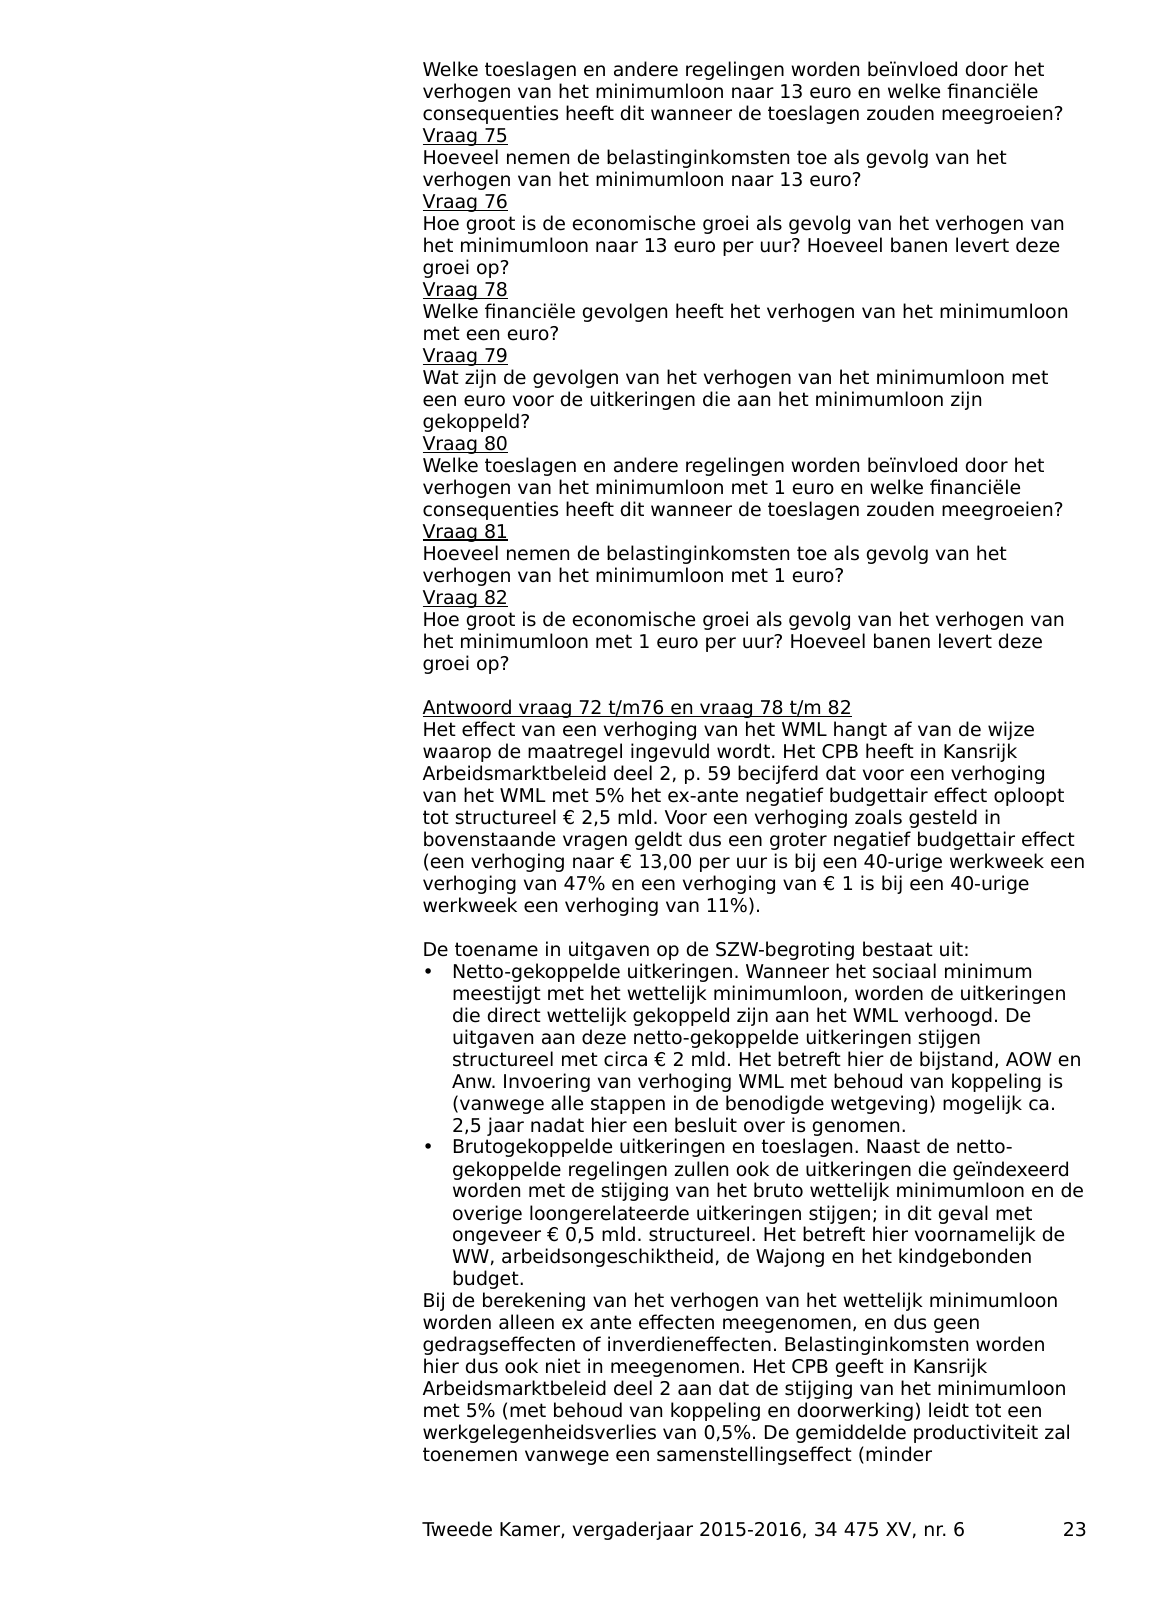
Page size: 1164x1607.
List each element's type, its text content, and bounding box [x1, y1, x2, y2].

text Bij de berekening van het verhogen van het wettelijk minimumloon worden alleen ex ante effecten meegenomen, en dus geen gedragseffecten of inverdieneffecten. Belastinginkomsten worden hier dus ook niet in meegenomen. Het CPB geeft in Kansrijk Arbeidsmarktbeleid deel 2 aan dat de stijging van het minimumloon met 5% (met behoud van koppeling en doorwerking) leidt tot een werkgelegenheidsverlies van 0,5%. De gemiddelde productiviteit zal toenemen vanwege een samenstellingseffect (minder [422, 1290, 1087, 1466]
text Wat zijn de gevolgen van het verhogen van het minimumloon met een euro voor de uitkeringen die aan het minimumloon zijn gekoppeld? [422, 367, 1087, 433]
text Vraag 81 [422, 521, 1087, 543]
text Antwoord vraag 72 t/m76 en vraag 78 t/m 82 [422, 697, 1087, 719]
text Hoeveel nemen de belastinginkomsten toe als gevolg van het verhogen van het minimumloon naar 13 euro? [422, 147, 1087, 191]
text • Brutogekoppelde uitkeringen en toeslagen. Naast de netto-gekoppelde regelingen zullen ook de uitkeringen die geïndexeerd worden met de stijging van het bruto wettelijk minimumloon en de overige loongerelateerde uitkeringen stijgen; in dit geval met ongeveer € 0,5 mld. structureel. Het betreft hier voornamelijk de WW, arbeidsongeschiktheid, de Wajong en het kindgebonden budget. [422, 1136, 1087, 1290]
text Het effect van een verhoging van het WML hangt af van de wijze waarop de maatregel ingevuld wordt. Het CPB heeft in Kansrijk Arbeidsmarktbeleid deel 2, p. 59 becijferd dat voor een verhoging van het WML met 5% het ex-ante negatief budgettair effect oploopt tot structureel € 2,5 mld. Voor een verhoging zoals gesteld in bovenstaande vragen geldt dus een groter negatief budgettair effect (een verhoging naar € 13,00 per uur is bij een 40-urige werkweek een verhoging van 47% en een verhoging van € 1 is bij een 40-urige werkweek een verhoging van 11%). [422, 719, 1087, 916]
text Welke toeslagen en andere regelingen worden beïnvloed door het verhogen van het minimumloon naar 13 euro en welke financiële consequenties heeft dit wanneer de toeslagen zouden meegroeien? [422, 59, 1087, 125]
text Hoe groot is de economische groei als gevolg van het verhogen van het minimumloon naar 13 euro per uur? Hoeveel banen levert deze groei op? [422, 213, 1087, 279]
text Vraag 75 [422, 125, 1087, 147]
text • Netto-gekoppelde uitkeringen. Wanneer het sociaal minimum meestijgt met het wettelijk minimumloon, worden de uitkeringen die direct wettelijk gekoppeld zijn aan het WML verhoogd. De uitgaven aan deze netto-gekoppelde uitkeringen stijgen structureel met circa € 2 mld. Het betreft hier de bijstand, AOW en Anw. Invoering van verhoging WML met behoud van koppeling is (vanwege alle stappen in de benodigde wetgeving) mogelijk ca. 2,5 jaar nadat hier een besluit over is genomen. [422, 961, 1087, 1136]
text Vraag 78 [422, 279, 1087, 301]
text Hoeveel nemen de belastinginkomsten toe als gevolg van het verhogen van het minimumloon met 1 euro? [422, 543, 1087, 587]
text Vraag 82 [422, 587, 1087, 608]
text Vraag 79 [422, 345, 1087, 367]
text Vraag 76 [422, 191, 1087, 213]
text Welke toeslagen en andere regelingen worden beïnvloed door het verhogen van het minimumloon met 1 euro en welke financiële consequenties heeft dit wanneer de toeslagen zouden meegroeien? [422, 455, 1087, 521]
text Hoe groot is de economische groei als gevolg van het verhogen van het minimumloon met 1 euro per uur? Hoeveel banen levert deze groei op? [422, 608, 1087, 674]
text De toename in uitgaven op de SZW-begroting bestaat uit: [422, 939, 1087, 961]
text Welke financiële gevolgen heeft het verhogen van het minimumloon met een euro? [422, 301, 1087, 345]
text Vraag 80 [422, 433, 1087, 455]
